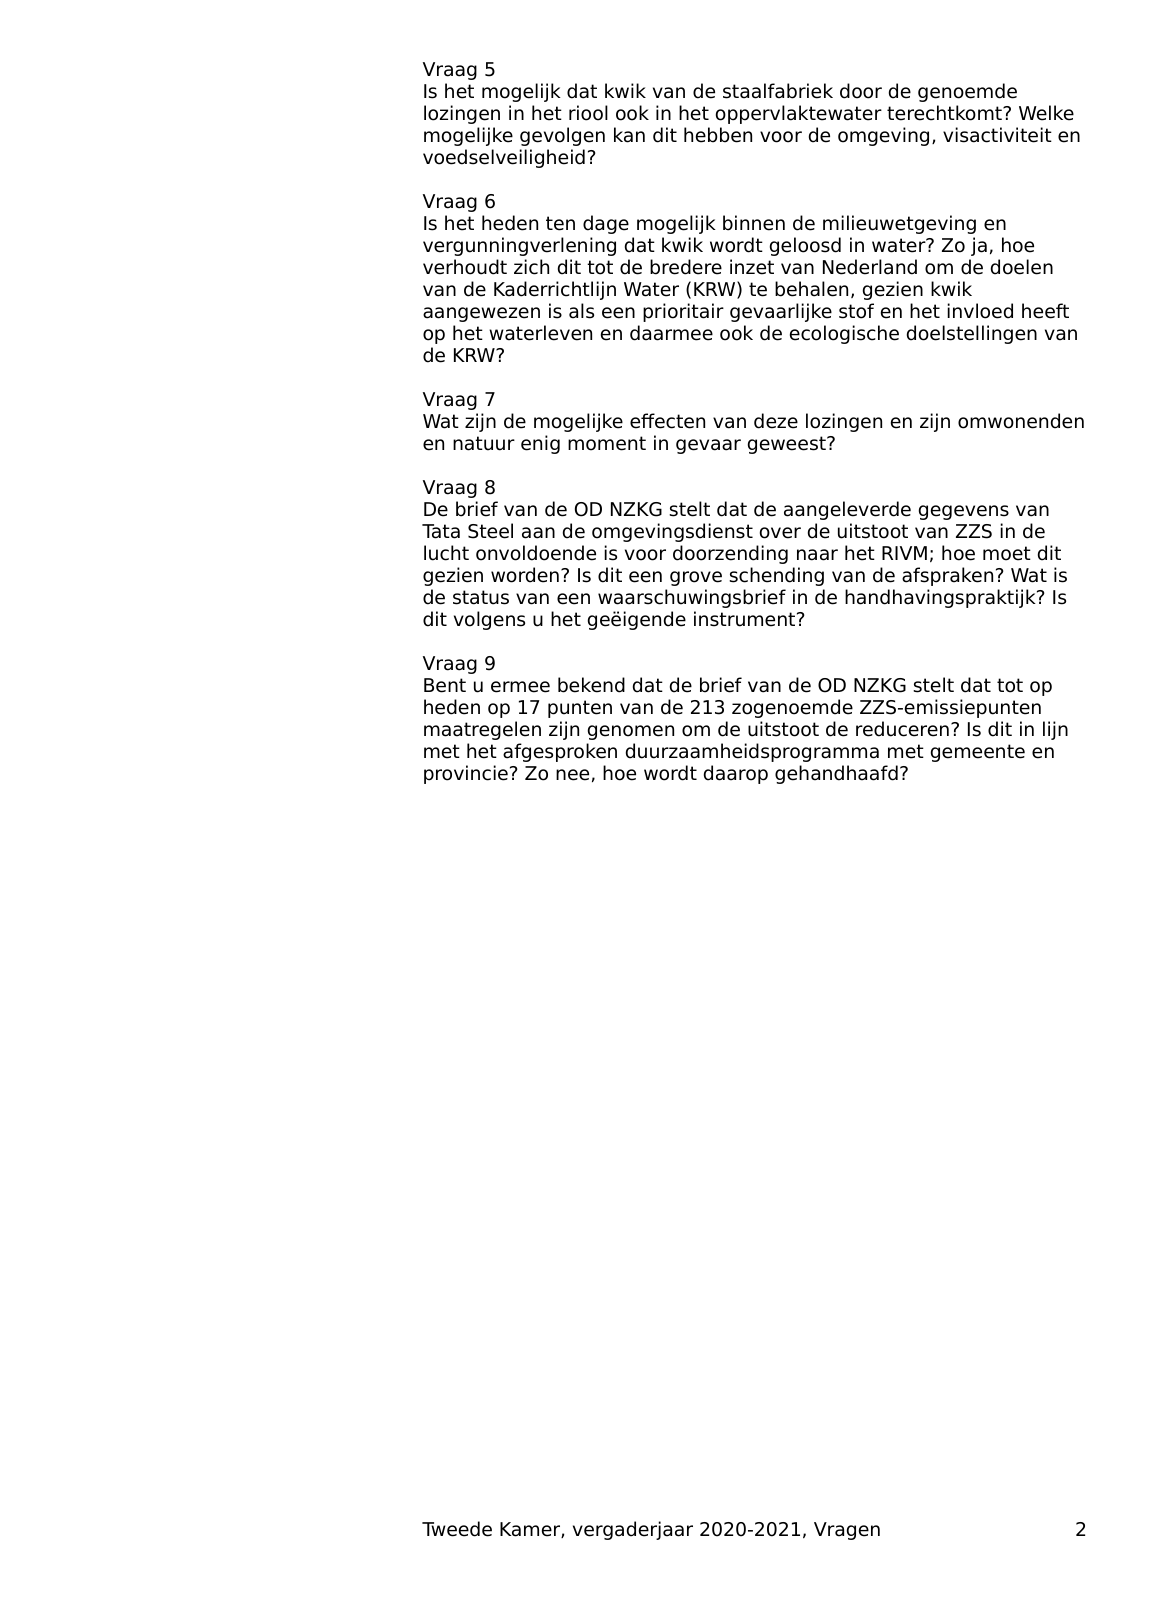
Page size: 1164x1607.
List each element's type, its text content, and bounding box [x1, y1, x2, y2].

text Vraag 5 [422, 59, 1087, 81]
text Bent u ermee bekend dat de brief van de OD NZKG stelt dat tot op heden op 17 punten van de 213 zogenoemde ZZS-emissiepunten maatregelen zijn genomen om de uitstoot de reduceren? Is dit in lijn met het afgesproken duurzaamheidsprogramma met gemeente en provincie? Zo nee, hoe wordt daarop gehandhaafd? [422, 675, 1087, 785]
text Vraag 9 [422, 653, 1087, 675]
text Vraag 7 [422, 389, 1087, 411]
text Is het heden ten dage mogelijk binnen de milieuwetgeving en vergunningverlening dat kwik wordt geloosd in water? Zo ja, hoe verhoudt zich dit tot de bredere inzet van Nederland om de doelen van de Kaderrichtlijn Water (KRW) te behalen, gezien kwik aangewezen is als een prioritair gevaarlijke stof en het invloed heeft op het waterleven en daarmee ook de ecologische doelstellingen van de KRW? [422, 213, 1087, 367]
text De brief van de OD NZKG stelt dat de aangeleverde gegevens van Tata Steel aan de omgevingsdienst over de uitstoot van ZZS in de lucht onvoldoende is voor doorzending naar het RIVM; hoe moet dit gezien worden? Is dit een grove schending van de afspraken? Wat is de status van een waarschuwingsbrief in de handhavingspraktijk? Is dit volgens u het geëigende instrument? [422, 499, 1087, 631]
text Is het mogelijk dat kwik van de staalfabriek door de genoemde lozingen in het riool ook in het oppervlaktewater terechtkomt? Welke mogelijke gevolgen kan dit hebben voor de omgeving, visactiviteit en voedselveiligheid? [422, 81, 1087, 169]
text Vraag 6 [422, 191, 1087, 213]
text Vraag 8 [422, 477, 1087, 499]
text Wat zijn de mogelijke effecten van deze lozingen en zijn omwonenden en natuur enig moment in gevaar geweest? [422, 411, 1087, 455]
